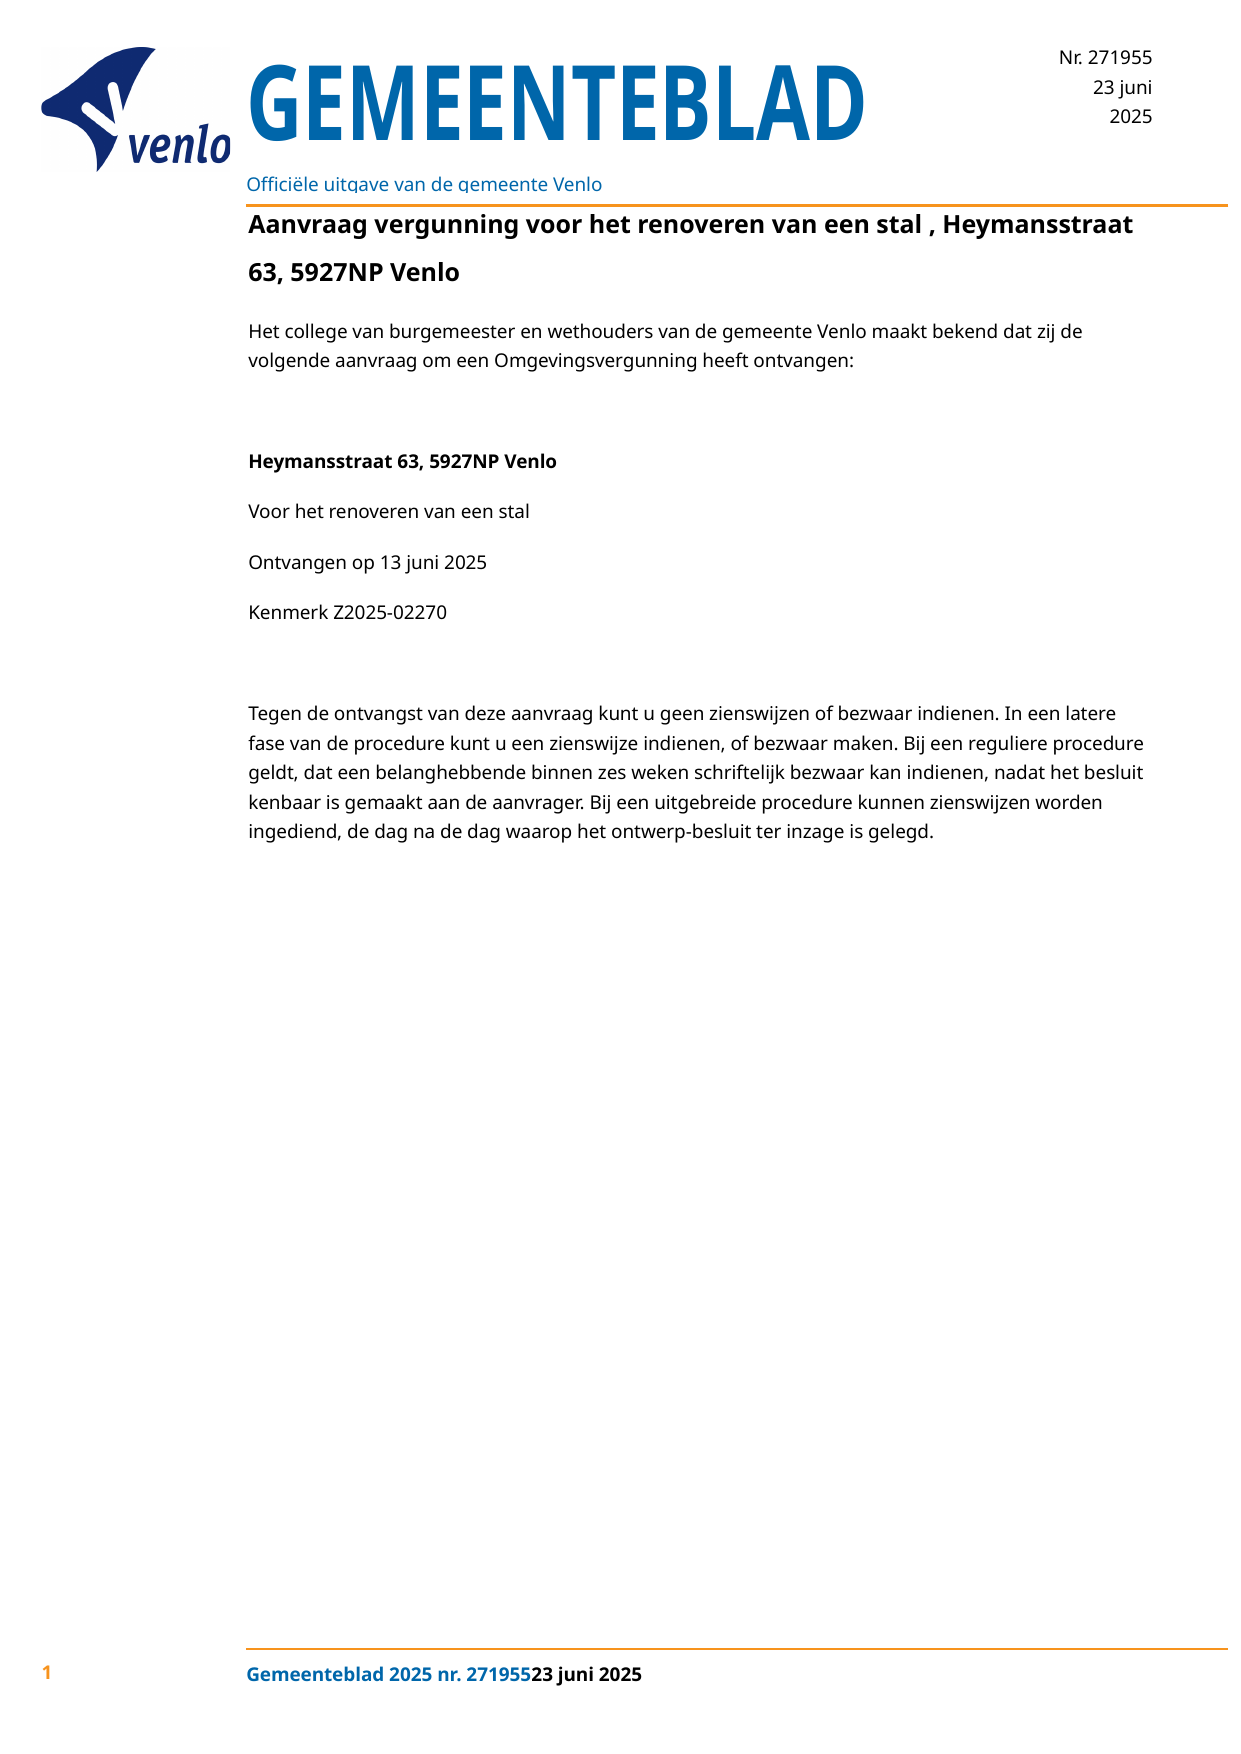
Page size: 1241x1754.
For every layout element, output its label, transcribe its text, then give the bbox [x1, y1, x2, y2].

text Heymansstraat 63, 5927NP Venlo [248, 448, 1152, 474]
text Het college van burgemeester en wethouders van de gemeente Venlo maakt bekend dat zij de volgende aanvraag om een Omgevingsvergunning heeft ontvangen: [248, 318, 1152, 373]
text Ontvangen op 13 juni 2025 [248, 549, 1152, 575]
text Aanvraag vergunning voor het renoveren van een stal , Heymansstraat 63, 5927NP Venlo [248, 207, 1152, 288]
text Kenmerk Z2025-02270 [248, 599, 1152, 625]
picture [41, 47, 231, 172]
text Tegen de ontvangst van deze aanvraag kunt u geen zienswijzen of bezwaar indienen. In een latere fase van de procedure kunt u een zienswijze indienen, of bezwaar maken. Bij een reguliere procedure geldt, dat een belanghebbende binnen zes weken schriftelijk bezwaar kan indienen, nadat het besluit kenbaar is gemaakt aan de aanvrager. Bij een uitgebreide procedure kunnen zienswijzen worden ingediend, de dag na de dag waarop het ontwerp-besluit ter inzage is gelegd. [248, 700, 1152, 844]
text Voor het renoveren van een stal [248, 499, 1152, 524]
